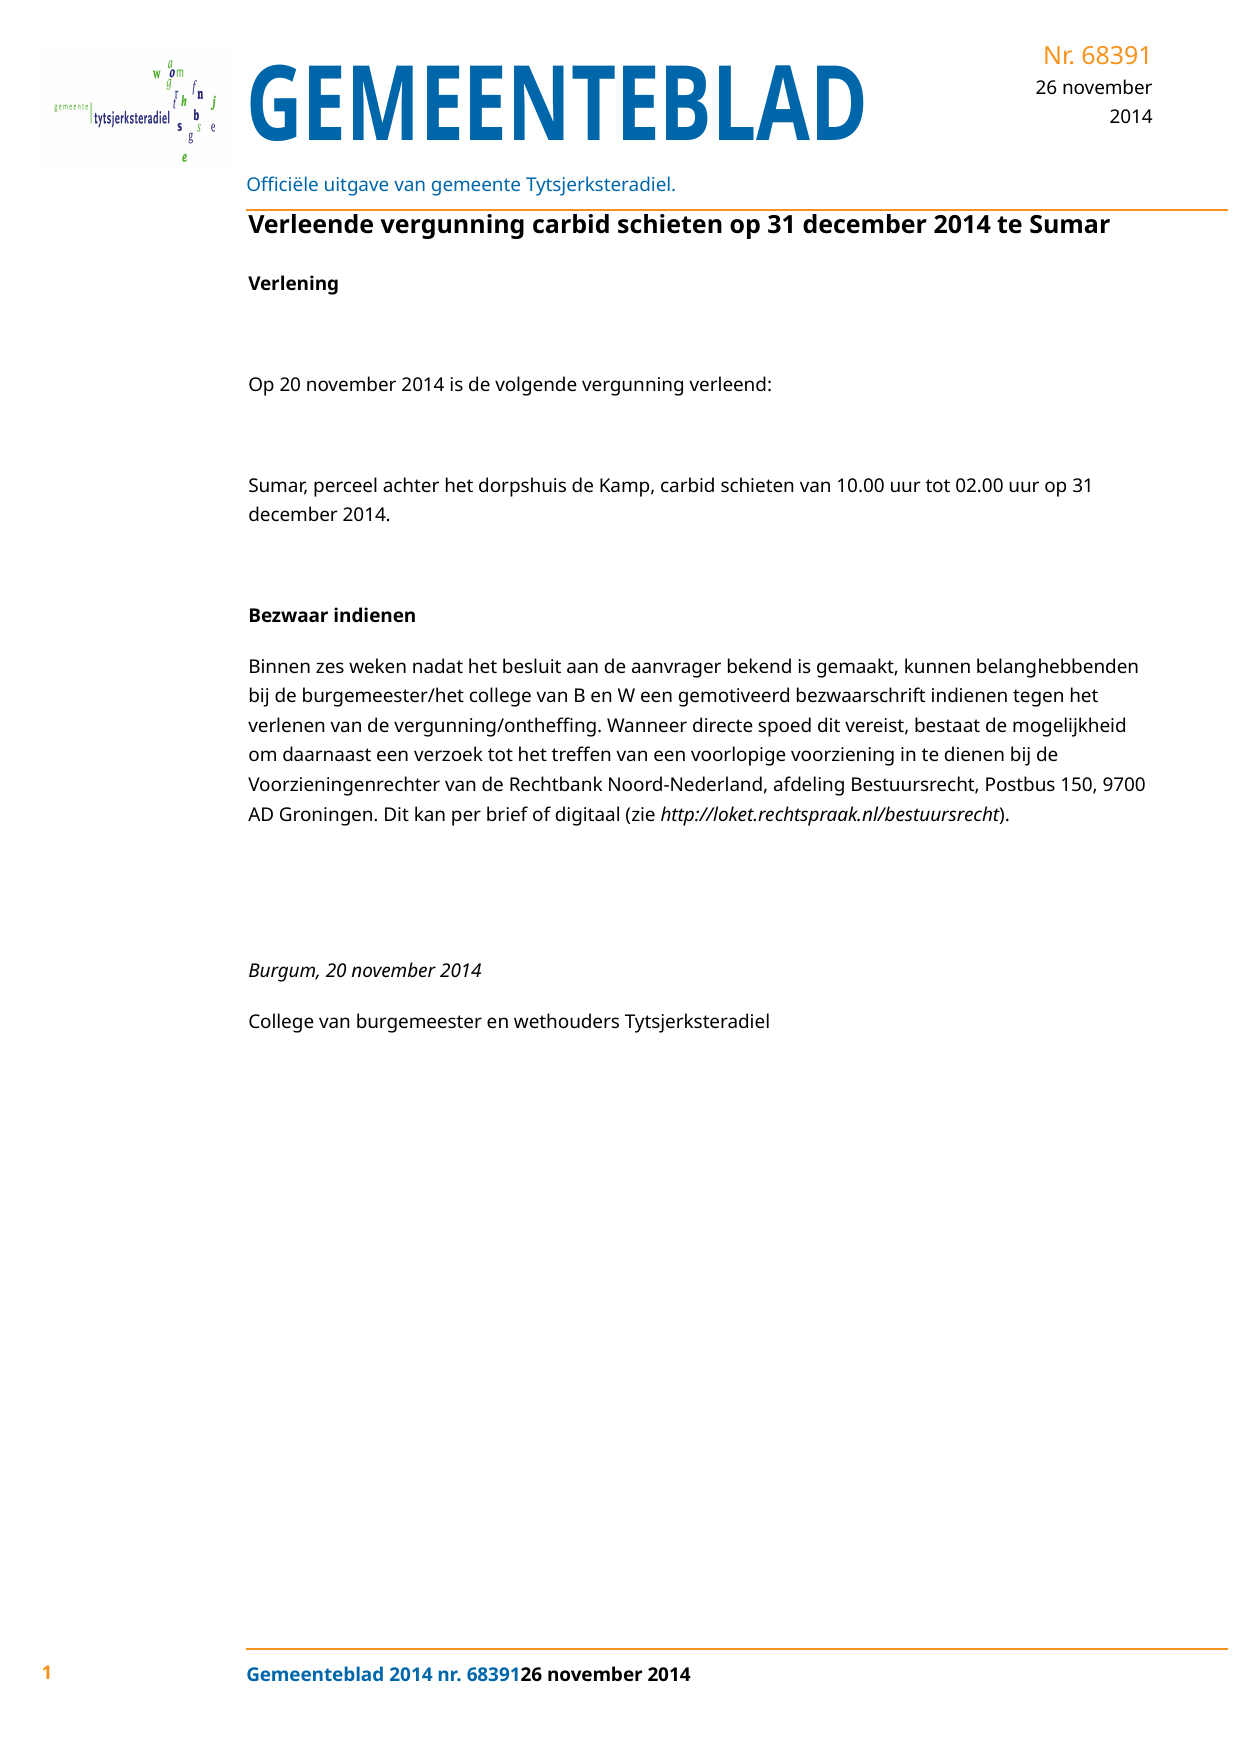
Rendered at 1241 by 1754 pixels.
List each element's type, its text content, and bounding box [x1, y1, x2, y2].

picture [41, 47, 231, 172]
text Bezwaar indienen [248, 602, 1152, 628]
text Op 20 november 2014 is de volgende vergun­ning ver­leend: [248, 371, 1152, 397]
text Sumar, perceel achter het dorpshuis de Kamp, carbid schieten van 10.00 uur tot 02.00 uur op 31 december 2014. [248, 472, 1152, 527]
text Verlening [248, 270, 1152, 296]
text Binnen zes weken nadat het besluit aan de aanvrager bekend is gemaakt, kunnen belang­hebbenden bij de burgemeester/het college van B en W een gemotiveerd bezwaarschrift indienen tegen het verlenen van de ver­gunning/ontheffing. Wanneer directe spoed dit vereist, bestaat de mogelijkheid om daarnaast een verzoek tot het treffen van een voorlopige voorziening in te dienen bij de Voorzieningenrechter van de Rechtbank Noord-Nederland, afdeling Bestuursrecht, Postbus 150, 9700 AD Groningen. Dit kan per brief of digitaal (zie http://loket.rechtspraak.nl/bestuursrecht). [248, 653, 1152, 826]
text Burgum, 20 november 2014 [248, 957, 1152, 983]
text Verleende vergunning carbid schieten op 31 december 2014 te Sumar [248, 211, 1152, 241]
text College van burgemeester en wethouders Tytsjerksteradiel [248, 1008, 1152, 1034]
